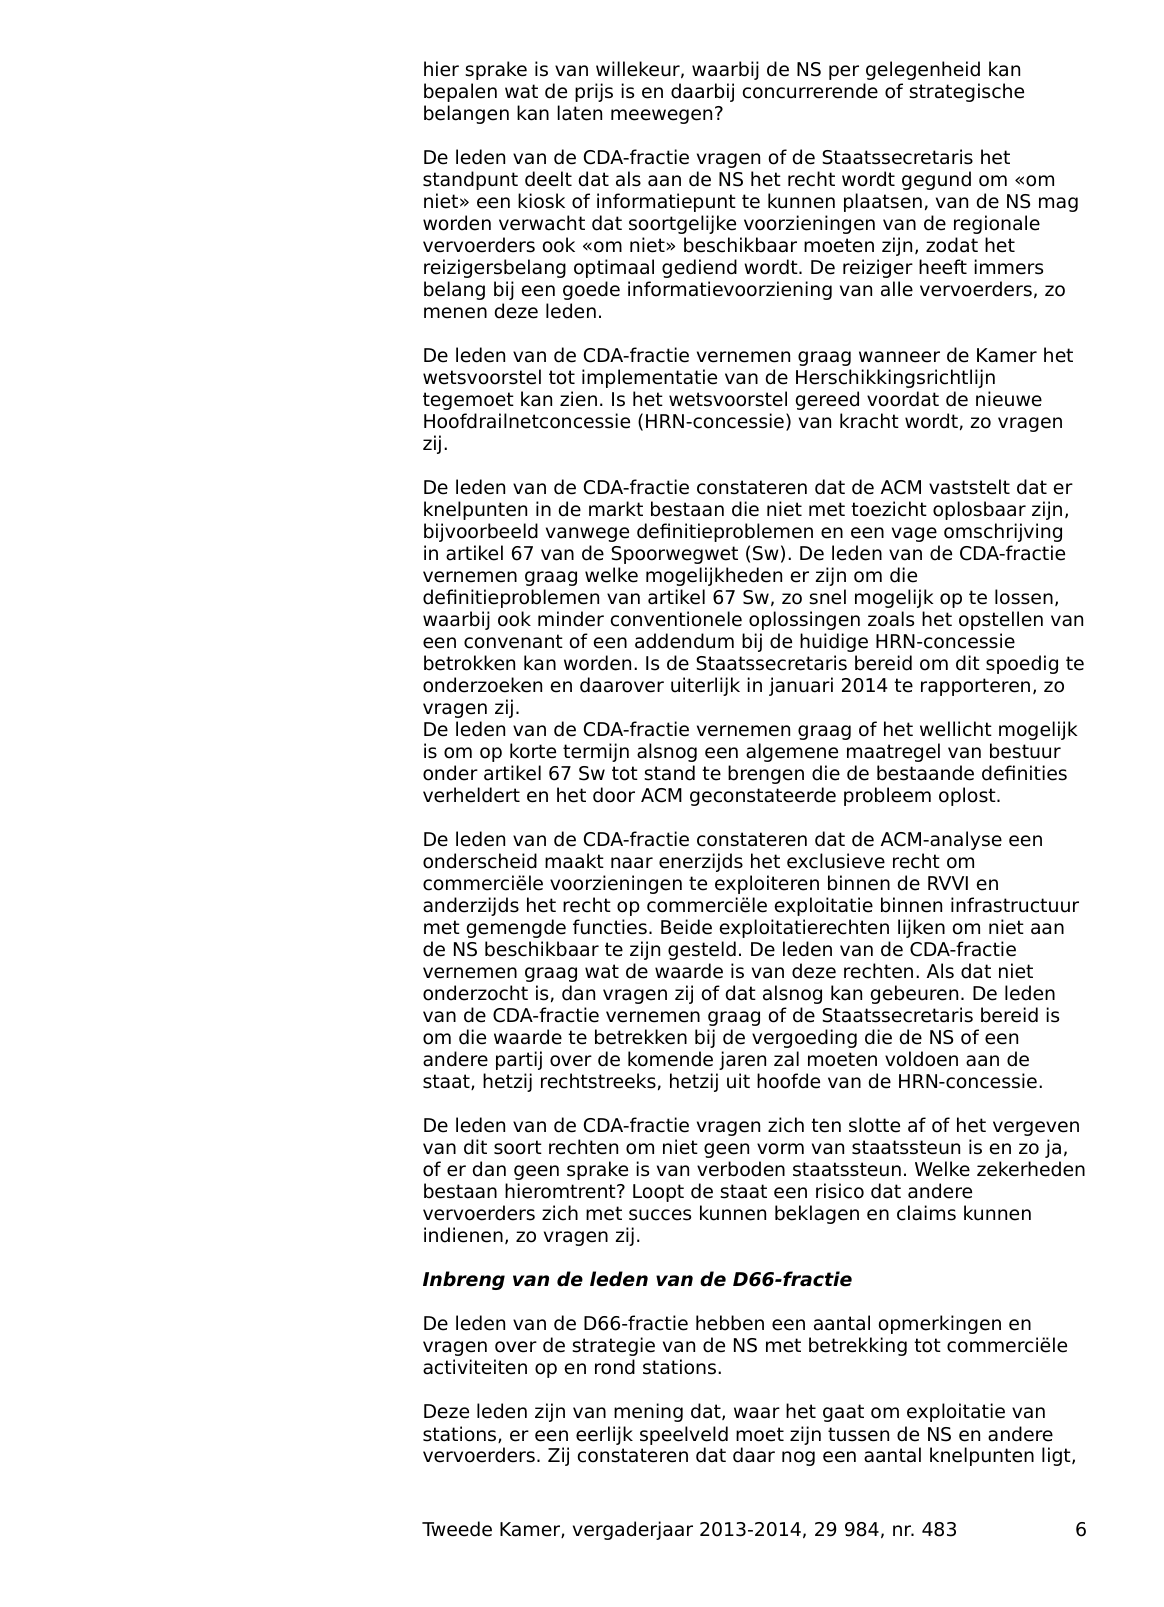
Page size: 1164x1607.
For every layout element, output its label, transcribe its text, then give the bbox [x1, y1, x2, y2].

text De leden van de CDA-fractie vragen zich ten slotte af of het vergeven van dit soort rechten om niet geen vorm van staatssteun is en zo ja, of er dan geen sprake is van verboden staatssteun. Welke zekerheden bestaan hieromtrent? Loopt de staat een risico dat andere vervoerders zich met succes kunnen beklagen en claims kunnen indienen, zo vragen zij. [422, 1115, 1087, 1247]
text De leden van de CDA-fractie vernemen graag of het wellicht mogelijk is om op korte termijn alsnog een algemene maatregel van bestuur onder artikel 67 Sw tot stand te brengen die de bestaande definities verheldert en het door ACM geconstateerde probleem oplost. [422, 719, 1087, 807]
subtitle Inbreng van de leden van de D66-fractie [422, 1269, 1087, 1291]
text hier sprake is van willekeur, waarbij de NS per gelegenheid kan bepalen wat de prijs is en daarbij concurrerende of strategische belangen kan laten meewegen? [422, 59, 1087, 125]
text De leden van de CDA-fractie constateren dat de ACM vaststelt dat er knelpunten in de markt bestaan die niet met toezicht oplosbaar zijn, bijvoorbeeld vanwege definitieproblemen en een vage omschrijving in artikel 67 van de Spoorwegwet (Sw). De leden van de CDA-fractie vernemen graag welke mogelijkheden er zijn om die definitieproblemen van artikel 67 Sw, zo snel mogelijk op te lossen, waarbij ook minder conventionele oplossingen zoals het opstellen van een convenant of een addendum bij de huidige HRN-concessie betrokken kan worden. Is de Staatssecretaris bereid om dit spoedig te onderzoeken en daarover uiterlijk in januari 2014 te rapporteren, zo vragen zij. [422, 477, 1087, 719]
text Deze leden zijn van mening dat, waar het gaat om exploitatie van stations, er een eerlijk speelveld moet zijn tussen de NS en andere vervoerders. Zij constateren dat daar nog een aantal knelpunten ligt, [422, 1401, 1087, 1467]
text De leden van de CDA-fractie vragen of de Staatssecretaris het standpunt deelt dat als aan de NS het recht wordt gegund om «om niet» een kiosk of informatiepunt te kunnen plaatsen, van de NS mag worden verwacht dat soortgelijke voorzieningen van de regionale vervoerders ook «om niet» beschikbaar moeten zijn, zodat het reizigersbelang optimaal gediend wordt. De reiziger heeft immers belang bij een goede informatievoorziening van alle vervoerders, zo menen deze leden. [422, 147, 1087, 323]
text De leden van de CDA-fractie constateren dat de ACM-analyse een onderscheid maakt naar enerzijds het exclusieve recht om commerciële voorzieningen te exploiteren binnen de RVVI en anderzijds het recht op commerciële exploitatie binnen infrastructuur met gemengde functies. Beide exploitatierechten lijken om niet aan de NS beschikbaar te zijn gesteld. De leden van de CDA-fractie vernemen graag wat de waarde is van deze rechten. Als dat niet onderzocht is, dan vragen zij of dat alsnog kan gebeuren. De leden van de CDA-fractie vernemen graag of de Staatssecretaris bereid is om die waarde te betrekken bij de vergoeding die de NS of een andere partij over de komende jaren zal moeten voldoen aan de staat, hetzij rechtstreeks, hetzij uit hoofde van de HRN-concessie. [422, 829, 1087, 1093]
text De leden van de D66-fractie hebben een aantal opmerkingen en vragen over de strategie van de NS met betrekking tot commerciële activiteiten op en rond stations. [422, 1313, 1087, 1379]
text De leden van de CDA-fractie vernemen graag wanneer de Kamer het wetsvoorstel tot implementatie van de Herschikkingsrichtlijn tegemoet kan zien. Is het wetsvoorstel gereed voordat de nieuwe Hoofdrailnetconcessie (HRN-concessie) van kracht wordt, zo vragen zij. [422, 345, 1087, 455]
